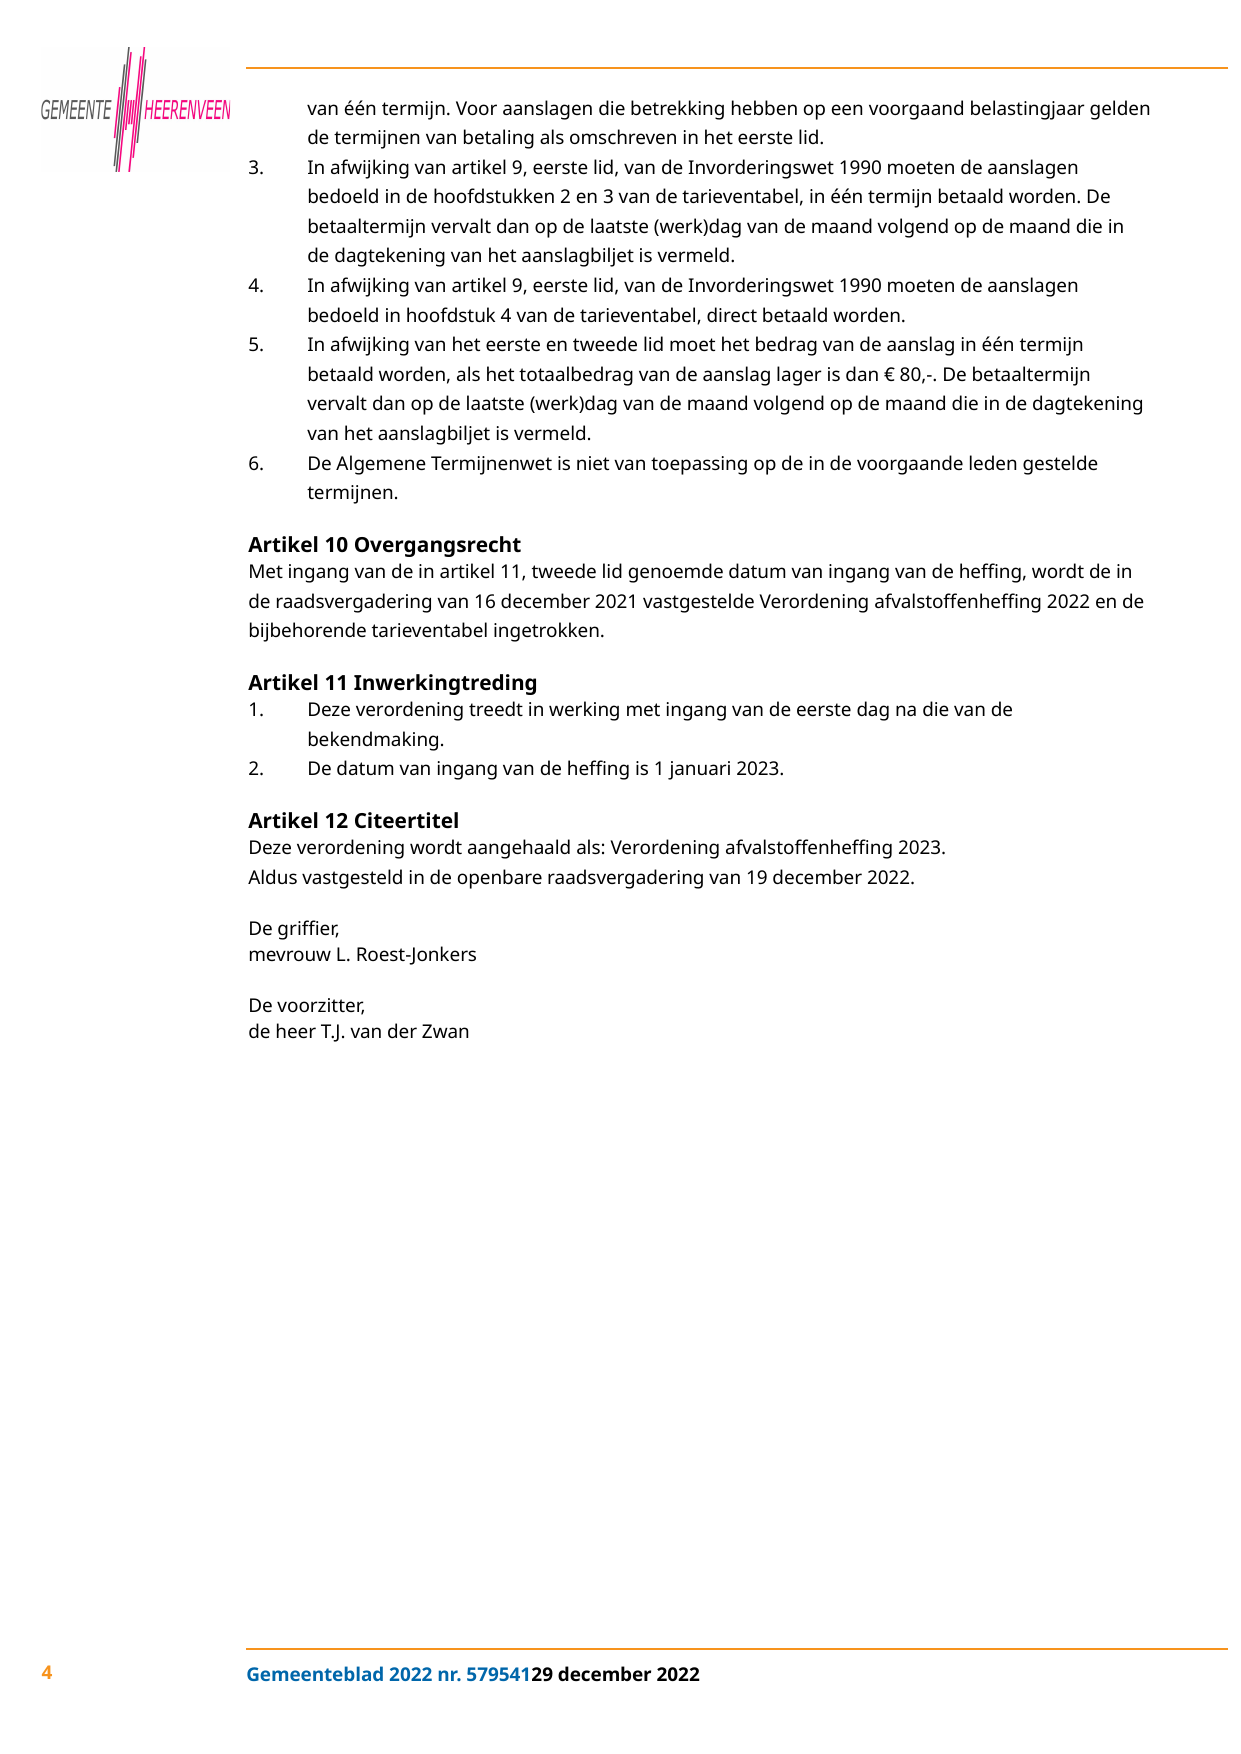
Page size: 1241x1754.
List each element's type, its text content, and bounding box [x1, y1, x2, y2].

text Artikel 11 Inwerkingtreding [248, 668, 1152, 696]
list van één termijn. Voor aanslagen die betrekking hebben op een voorgaand belastingjaar gelden de termijnen van betaling als omschreven in het eerste lid. [248, 95, 1152, 150]
list In afwijking van artikel 9, eerste lid, van de Invorderingswet 1990 moeten de aanslagen bedoeld in de hoofdstukken 2 en 3 van de tarieventabel, in één termijn betaald worden. De betaaltermijn vervalt dan op de laatste (werk)dag van de maand volgend op de maand die in de dagtekening van het aanslagbiljet is vermeld. [248, 154, 1152, 268]
list In afwijking van artikel 9, eerste lid, van de Invorderingswet 1990 moeten de aanslagen bedoeld in hoofdstuk 4 van de tarieventabel, direct betaald worden. [248, 272, 1152, 328]
list In afwijking van het eerste en tweede lid moet het bedrag van de aanslag in één termijn betaald worden, als het totaalbedrag van de aanslag lager is dan € 80,-. De betaaltermijn vervalt dan op de laatste (werk)dag van de maand volgend op de maand die in de dagtekening van het aanslagbiljet is vermeld. [248, 331, 1152, 446]
text De griffier, [248, 915, 1152, 941]
list De datum van ingang van de heffing is 1 januari 2023. [248, 755, 1152, 781]
text Aldus vastgesteld in de openbare raadsvergadering van 19 december 2022. [248, 864, 1152, 889]
list Deze verordening treedt in werking met ingang van de eerste dag na die van de bekendmaking. [248, 696, 1152, 752]
text de heer T.J. van der Zwan [248, 1018, 1152, 1044]
text Deze verordening wordt aangehaald als: Verordening afvalstoffenheffing 2023. [248, 834, 1152, 860]
text De voorzitter, [248, 992, 1152, 1018]
text Met ingang van de in artikel 11, tweede lid genoemde datum van ingang van de heffing, wordt de in de raadsvergadering van 16 december 2021 vastgestelde Verordening afvalstoffenheffing 2022 en de bijbehorende tarieventabel ingetrokken. [248, 558, 1152, 643]
list De Algemene Termijnenwet is niet van toepassing op de in de voorgaande leden gestelde termijnen. [248, 450, 1152, 505]
picture [41, 47, 231, 172]
text Artikel 12 Citeertitel [248, 806, 1152, 834]
text mevrouw L. Roest-Jonkers [248, 941, 1152, 967]
text Artikel 10 Overgangsrecht [248, 530, 1152, 558]
